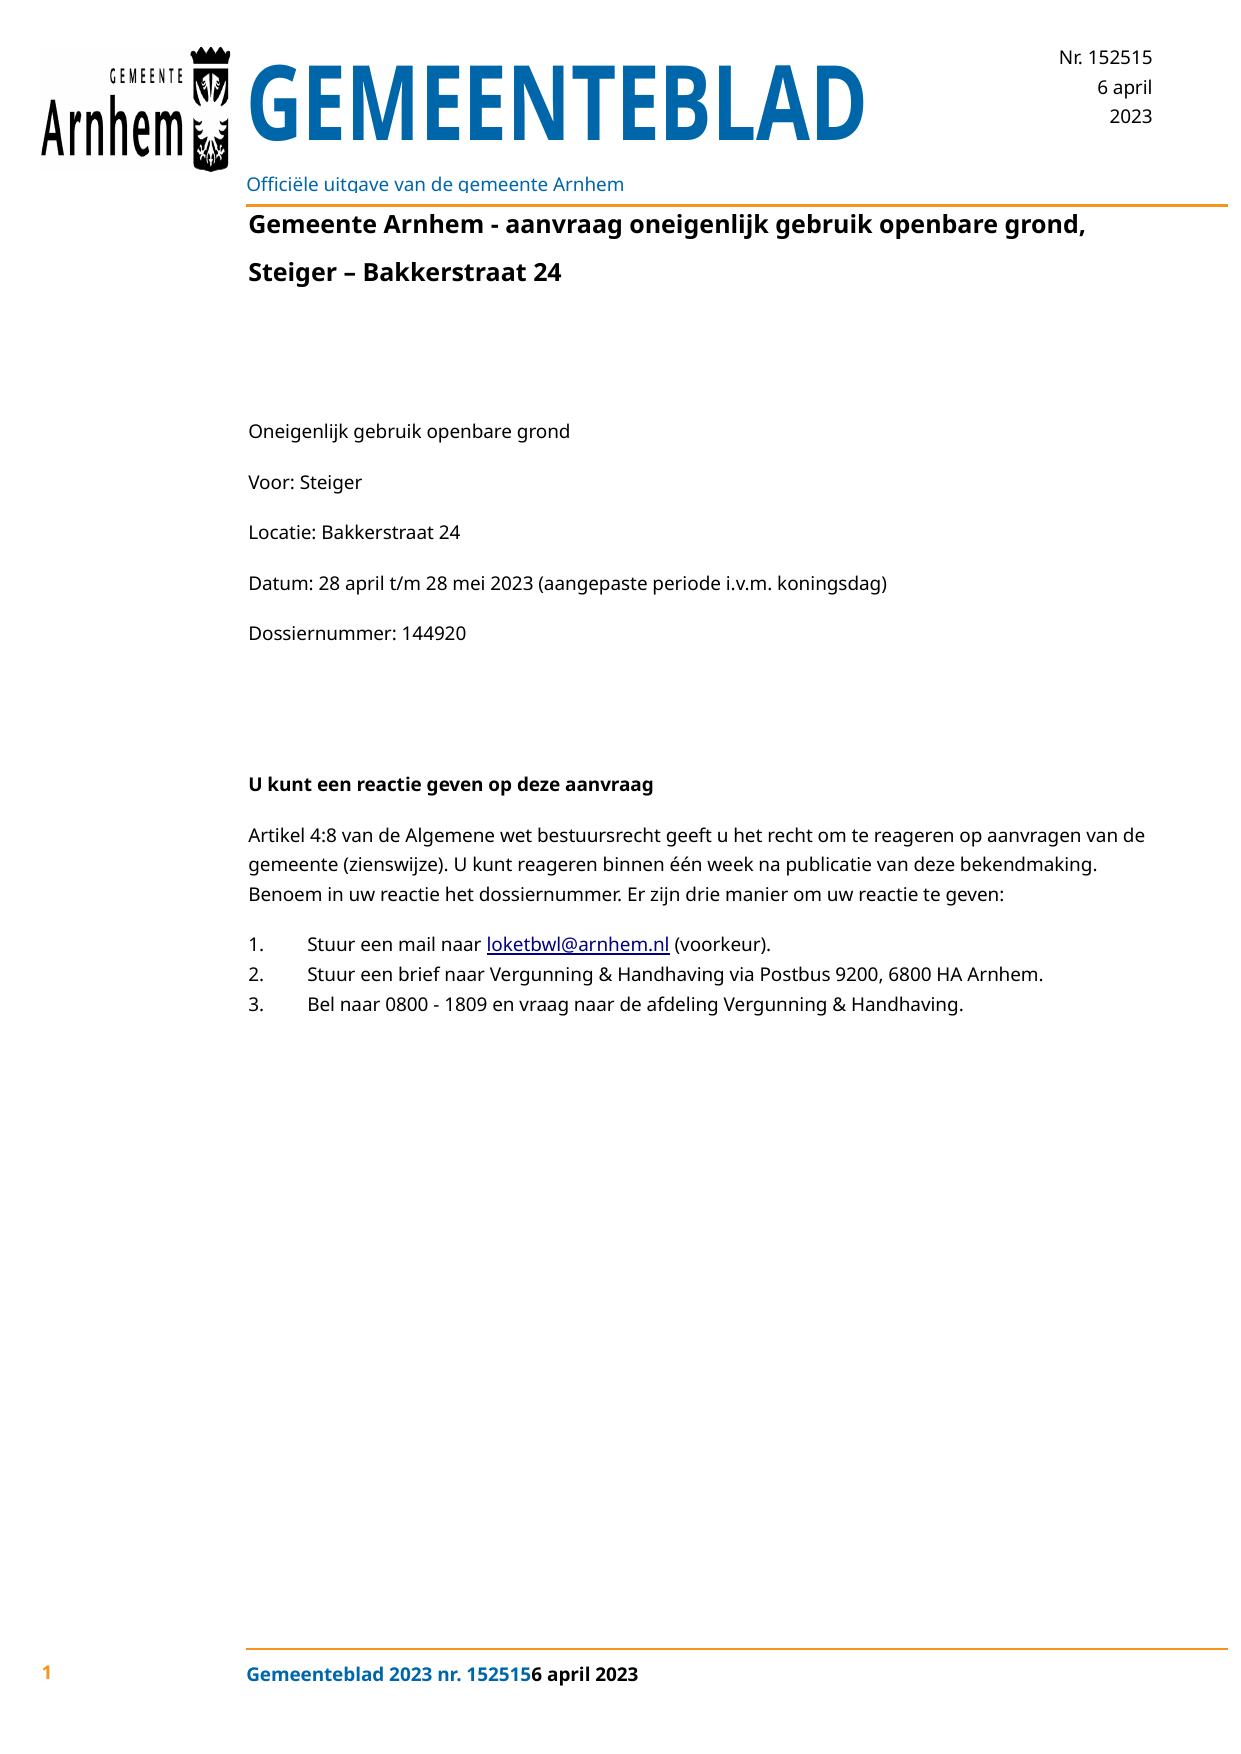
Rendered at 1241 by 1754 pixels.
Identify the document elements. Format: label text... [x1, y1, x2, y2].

text Datum: 28 april t/m 28 mei 2023 (aangepaste periode i.v.m. koningsdag) [248, 570, 1152, 596]
list Bel naar 0800 - 1809 en vraag naar de afdeling Vergunning & Handhaving. [248, 991, 1152, 1017]
text Artikel 4:8 van de Algemene wet bestuursrecht geeft u het recht om te reageren op aanvragen van de gemeente (zienswijze). U kunt reageren binnen één week na publicatie van deze bekendmaking. Benoem in uw reactie het dossiernummer. Er zijn drie manier om uw reactie te geven: [248, 822, 1152, 907]
list Stuur een mail naar loketbwl@arnhem.nl (voorkeur). [248, 932, 1152, 957]
text U kunt een reactie geven op deze aanvraag [248, 772, 1152, 797]
text Voor: Steiger [248, 469, 1152, 495]
text Locatie: Bakkerstraat 24 [248, 519, 1152, 545]
text Oneigenlijk gebruik openbare grond [248, 419, 1152, 444]
picture [41, 47, 231, 172]
text Gemeente Arnhem - aanvraag oneigenlijk gebruik openbare grond, Steiger – Bakkerstraat 24 [248, 207, 1152, 288]
text Dossiernummer: 144920 [248, 620, 1152, 646]
list Stuur een brief naar Vergunning & Handhaving via Postbus 9200, 6800 HA Arnhem. [248, 961, 1152, 987]
